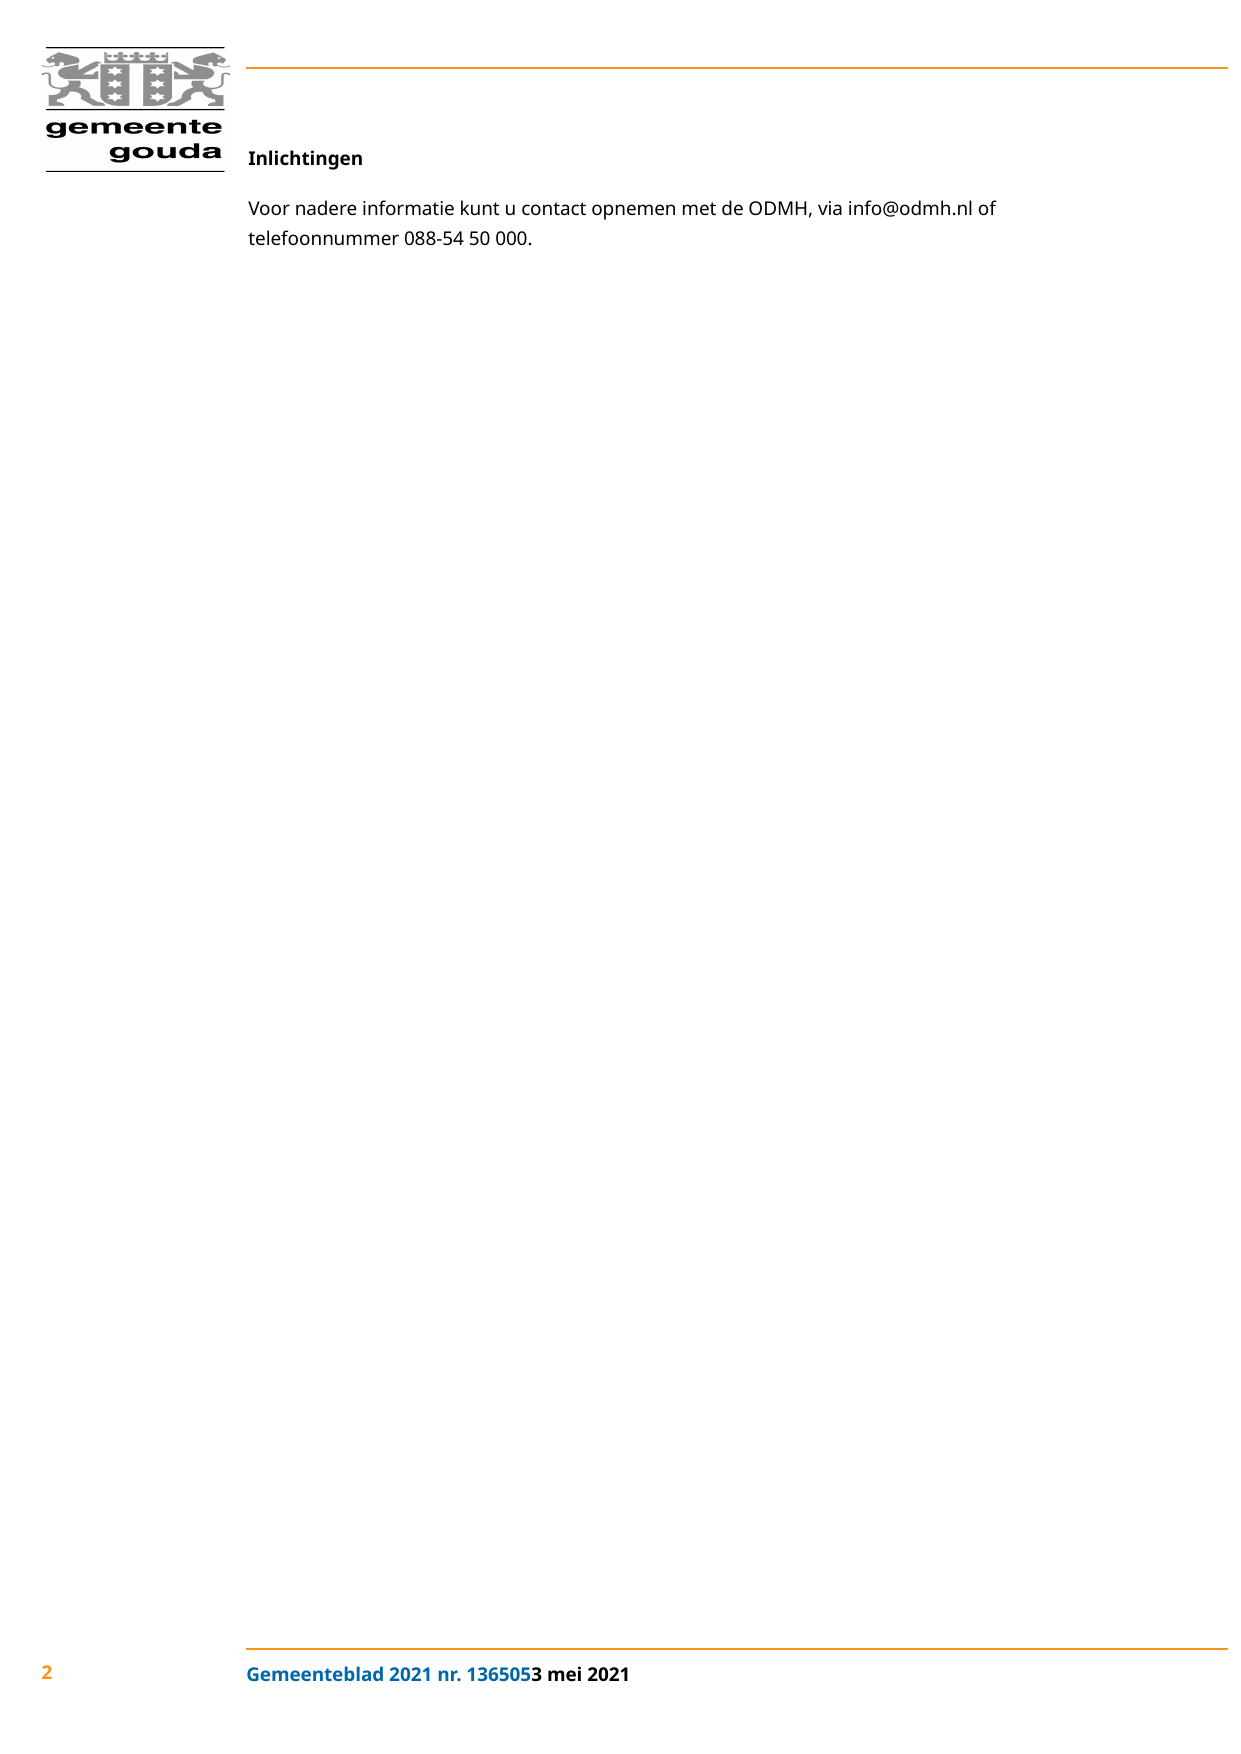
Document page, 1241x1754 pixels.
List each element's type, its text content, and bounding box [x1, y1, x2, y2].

text Voor nadere informatie kunt u contact opnemen met de ODMH, via info@odmh.nl of telefoonnummer 088-54 50 000. [248, 196, 1152, 251]
text Inlichtingen [248, 145, 1152, 171]
picture [41, 47, 231, 172]
